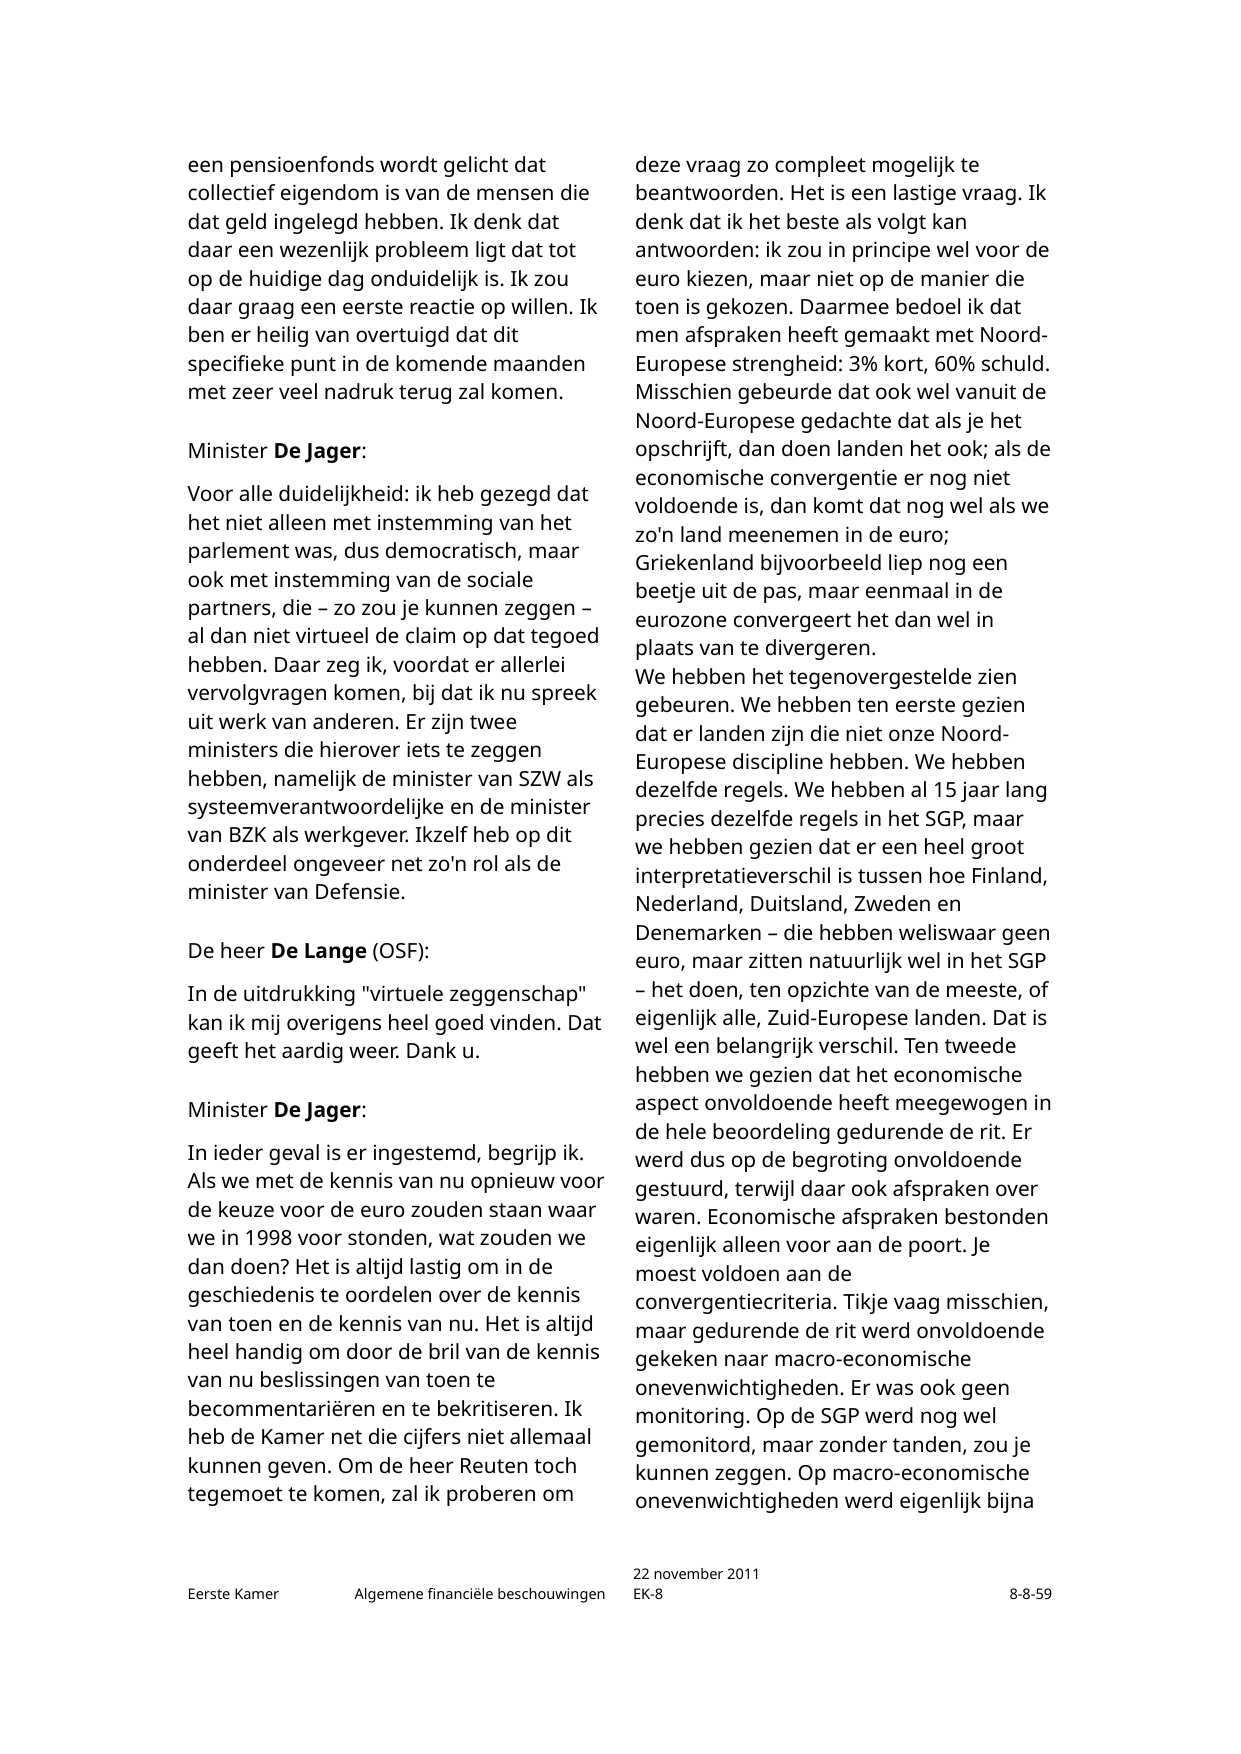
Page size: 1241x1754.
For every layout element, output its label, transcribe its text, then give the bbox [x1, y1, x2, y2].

text Minister De Jager: [187, 436, 605, 464]
text Voor alle duidelijkheid: ik heb gezegd dat het niet alleen met instemming van het parlement was, dus democratisch, maar ook met instemming van de sociale partners, die – zo zou je kunnen zeggen – al dan niet virtueel de claim op dat tegoed hebben. Daar zeg ik, voordat er allerlei vervolgvragen komen, bij dat ik nu spreek uit werk van anderen. Er zijn twee ministers die hierover iets te zeggen hebben, namelijk de minister van SZW als systeemverantwoordelijke en de minister van BZK als werkgever. Ikzelf heb op dit onderdeel ongeveer net zo'n rol als de minister van Defensie. [187, 479, 605, 906]
text We hebben het tegenovergestelde zien gebeuren. We hebben ten eerste gezien dat er landen zijn die niet onze Noord-Europese discipline hebben. We hebben dezelfde regels. We hebben al 15 jaar lang precies dezelfde regels in het SGP, maar we hebben gezien dat er een heel groot interpretatieverschil is tussen hoe Finland, Nederland, Duitsland, Zweden en Denemarken – die hebben weliswaar geen euro, maar zitten natuurlijk wel in het SGP – het doen, ten opzichte van de meeste, of eigenlijk alle, Zuid-Europese landen. Dat is wel een belangrijk verschil. Ten tweede hebben we gezien dat het economische aspect onvoldoende heeft meegewogen in de hele beoordeling gedurende de rit. Er werd dus op de begroting onvoldoende gestuurd, terwijl daar ook afspraken over waren. Economische afspraken bestonden eigenlijk alleen voor aan de poort. Je moest voldoen aan de convergentiecriteria. Tikje vaag misschien, maar gedurende de rit werd onvoldoende gekeken naar macro-economische onevenwichtigheden. Er was ook geen monitoring. Op de SGP werd nog wel gemonitord, maar zonder tanden, zou je kunnen zeggen. Op macro-economische onevenwichtigheden werd eigenlijk bijna [635, 662, 1053, 1515]
text Minister De Jager: [187, 1095, 605, 1123]
text Als we met de kennis van nu opnieuw voor de keuze voor de euro zouden staan waar we in 1998 voor stonden, wat zouden we dan doen? Het is altijd lastig om in de geschiedenis te oordelen over de kennis van toen en de kennis van nu. Het is altijd heel handig om door de bril van de kennis van nu beslissingen van toen te becommentariëren en te bekritiseren. Ik heb de Kamer net die cijfers niet allemaal kunnen geven. Om de heer Reuten toch tegemoet te komen, zal ik proberen om [187, 1167, 605, 1508]
text deze vraag zo compleet mogelijk te beantwoorden. Het is een lastige vraag. Ik denk dat ik het beste als volgt kan antwoorden: ik zou in principe wel voor de euro kiezen, maar niet op de manier die toen is gekozen. Daarmee bedoel ik dat men afspraken heeft gemaakt met Noord-Europese strengheid: 3% kort, 60% schuld. Misschien gebeurde dat ook wel vanuit de Noord-Europese gedachte dat als je het opschrijft, dan doen landen het ook; als de economische convergentie er nog niet voldoende is, dan komt dat nog wel als we zo'n land meenemen in de euro; Griekenland bijvoorbeeld liep nog een beetje uit de pas, maar eenmaal in de eurozone convergeert het dan wel in plaats van te divergeren. [635, 150, 1053, 662]
text In ieder geval is er ingestemd, begrijp ik. [187, 1138, 605, 1167]
text In de uitdrukking "virtuele zeggenschap" kan ik mij overigens heel goed vinden. Dat geeft het aardig weer. Dank u. [187, 979, 605, 1065]
text De heer De Lange (OSF): [187, 936, 605, 964]
text een pensioenfonds wordt gelicht dat collectief eigendom is van de mensen die dat geld ingelegd hebben. Ik denk dat daar een wezenlijk probleem ligt dat tot op de huidige dag onduidelijk is. Ik zou daar graag een eerste reactie op willen. Ik ben er heilig van overtuigd dat dit specifieke punt in de komende maanden met zeer veel nadruk terug zal komen. [187, 150, 605, 406]
